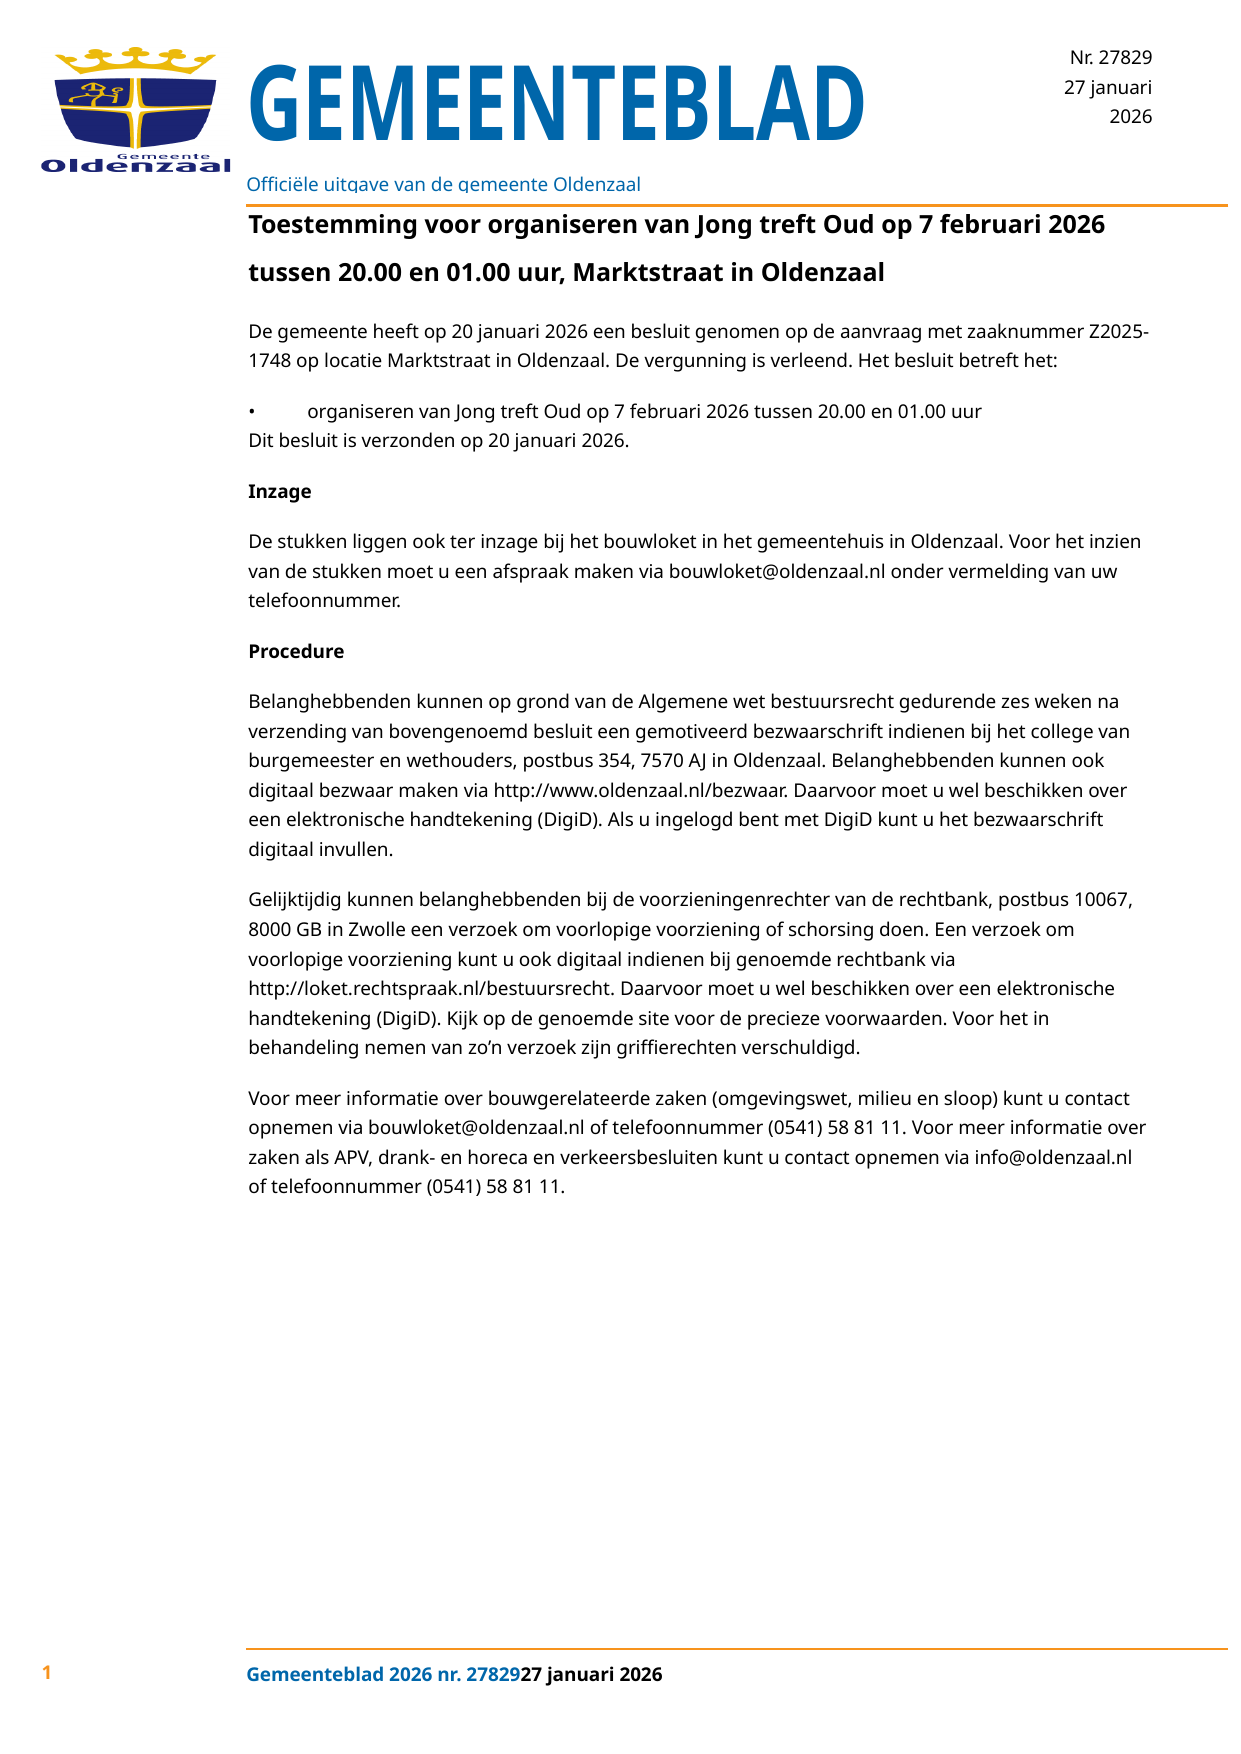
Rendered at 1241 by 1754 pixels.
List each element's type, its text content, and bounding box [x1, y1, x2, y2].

text Procedure [248, 638, 1152, 664]
text Voor meer informatie over bouwgerelateerde zaken (omgevingswet, milieu en sloop) kunt u contact opnemen via bouwloket@oldenzaal.nl of telefoonnummer (0541) 58 81 11. Voor meer informatie over zaken als APV, drank- en horeca en verkeersbesluiten kunt u contact opnemen via info@oldenzaal.nl of telefoonnummer (0541) 58 81 11. [248, 1085, 1152, 1199]
picture [41, 47, 231, 172]
text Toestemming voor organiseren van Jong treft Oud op 7 februari 2026 tussen 20.00 en 01.00 uur, Marktstraat in Oldenzaal [248, 207, 1152, 288]
text Gelijktijdig kunnen belanghebbenden bij de voorzieningenrechter van de rechtbank, postbus 10067, 8000 GB in Zwolle een verzoek om voorlopige voorziening of schorsing doen. Een verzoek om voorlopige voorziening kunt u ook digitaal indienen bij genoemde rechtbank via http://loket.rechtspraak.nl/bestuursrecht. Daarvoor moet u wel beschikken over een elektronische handtekening (DigiD). Kijk op de genoemde site voor de precieze voorwaarden. Voor het in behandeling nemen van zo’n verzoek zijn griffierechten verschuldigd. [248, 887, 1152, 1060]
text De stukken liggen ook ter inzage bij het bouwloket in het gemeentehuis in Oldenzaal. Voor het inzien van de stukken moet u een afspraak maken via bouwloket@oldenzaal.nl onder vermelding van uw telefoonnummer. [248, 528, 1152, 613]
text Inzage [248, 478, 1152, 504]
text De gemeente heeft op 20 januari 2026 een besluit genomen op de aanvraag met zaaknummer Z2025-1748 op locatie Marktstraat in Oldenzaal. De vergunning is verleend. Het besluit betreft het: [248, 318, 1152, 373]
list organiseren van Jong treft Oud op 7 februari 2026 tussen 20.00 en 01.00 uur [248, 398, 1152, 424]
text Belanghebbenden kunnen op grond van de Algemene wet bestuursrecht gedurende zes weken na verzending van bovengenoemd besluit een gemotiveerd bezwaarschrift indienen bij het college van burgemeester en wethouders, postbus 354, 7570 AJ in Oldenzaal. Belanghebbenden kunnen ook digitaal bezwaar maken via http://www.oldenzaal.nl/bezwaar. Daarvoor moet u wel beschikken over een elektronische handtekening (DigiD). Als u ingelogd bent met DigiD kunt u het bezwaarschrift digitaal invullen. [248, 688, 1152, 862]
text Dit besluit is verzonden op 20 januari 2026. [248, 427, 1152, 453]
